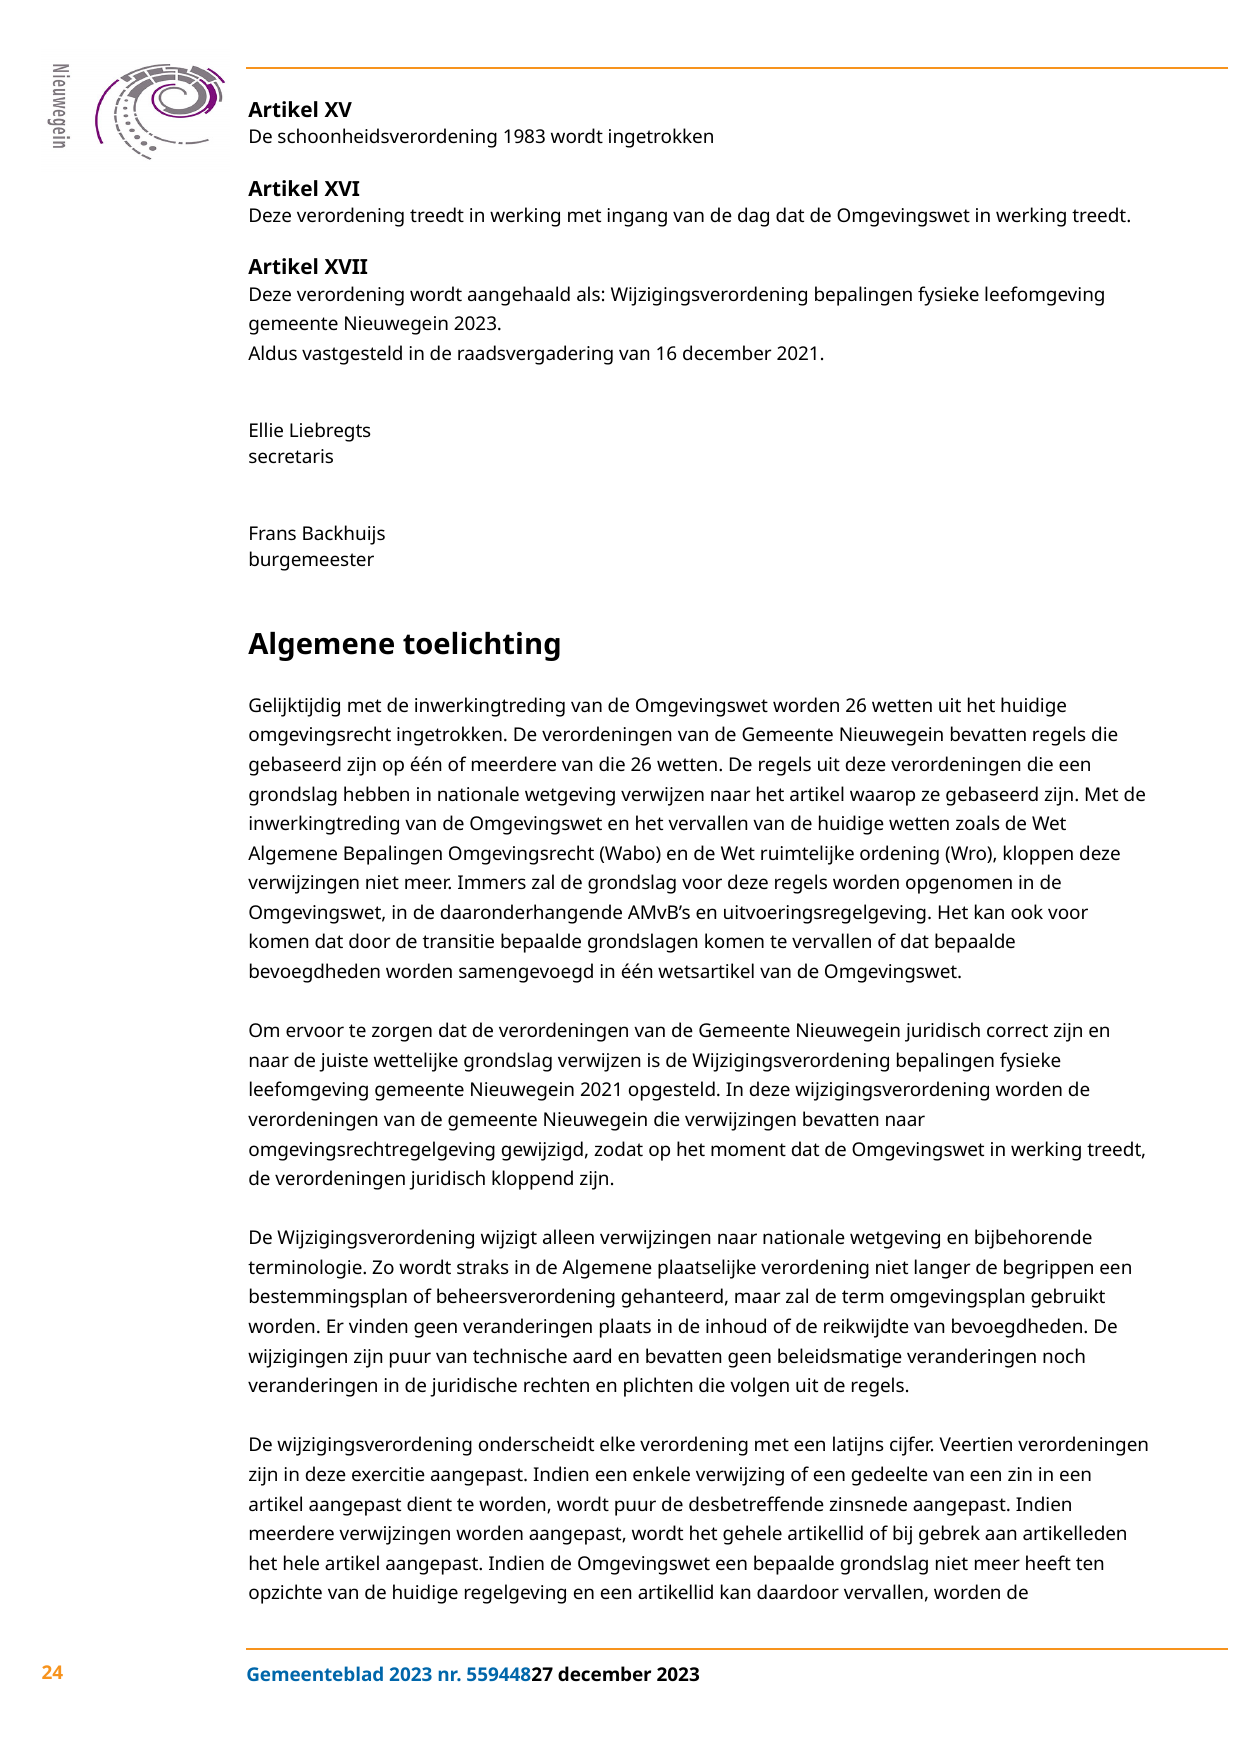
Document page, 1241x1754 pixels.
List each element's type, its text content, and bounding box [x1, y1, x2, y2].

text Algemene toelichting [248, 623, 1152, 663]
text burgemeester [248, 546, 1152, 572]
text Ellie Liebregts [248, 417, 1152, 443]
text Artikel XVI [248, 174, 1152, 202]
text Om ervoor te zorgen dat de verordeningen van de Gemeente Nieuwegein juridisch correct zijn en naar de juiste wettelijke grondslag verwijzen is de Wijzigingsverordening bepalingen fysieke leefomgeving gemeente Nieuwegein 2021 opgesteld. In deze wijzigingsverordening worden de verordeningen van de gemeente Nieuwegein die verwijzingen bevatten naar omgevingsrechtregelgeving gewijzigd, zodat op het moment dat de Omgevingswet in werking treedt, de verordeningen juridisch kloppend zijn. [248, 1017, 1152, 1191]
text Gelijktijdig met de inwerkingtreding van de Omgevingswet worden 26 wetten uit het huidige omgevingsrecht ingetrokken. De verordeningen van de Gemeente Nieuwegein bevatten regels die gebaseerd zijn op één of meerdere van die 26 wetten. De regels uit deze verordeningen die een grondslag hebben in nationale wetgeving verwijzen naar het artikel waarop ze gebaseerd zijn. Met de inwerkingtreding van de Omgevingswet en het vervallen van de huidige wetten zoals de Wet Algemene Bepalingen Omgevingsrecht (Wabo) en de Wet ruimtelijke ordening (Wro), kloppen deze verwijzingen niet meer. Immers zal de grondslag voor deze regels worden opgenomen in de Omgevingswet, in de daaronderhangende AMvB’s en uitvoeringsregelgeving. Het kan ook voor komen dat door de transitie bepaalde grondslagen komen te vervallen of dat bepaalde bevoegdheden worden samengevoegd in één wetsartikel van de Omgevingswet. [248, 692, 1152, 984]
text secretaris [248, 443, 1152, 469]
text De wijzigingsverordening onderscheidt elke verordening met een latijns cijfer. Veertien verordeningen zijn in deze exercitie aangepast. Indien een enkele verwijzing of een gedeelte van een zin in een artikel aangepast dient te worden, wordt puur de desbetreffende zinsnede aangepast. Indien meerdere verwijzingen worden aangepast, wordt het gehele artikellid of bij gebrek aan artikelleden het hele artikel aangepast. Indien de Omgevingswet een bepaalde grondslag niet meer heeft ten opzichte van de huidige regelgeving en een artikellid kan daardoor vervallen, worden de [248, 1432, 1152, 1605]
text Deze verordening wordt aangehaald als: Wijzigingsverordening bepalingen fysieke leefomgeving gemeente Nieuwegein 2023. [248, 281, 1152, 336]
text Artikel XVII [248, 252, 1152, 281]
text Deze verordening treedt in werking met ingang van de dag dat de Omgevingswet in werking treedt. [248, 202, 1152, 228]
text De schoonheidsverordening 1983 wordt ingetrokken [248, 123, 1152, 149]
text Aldus vastgesteld in de raadsvergadering van 16 december 2021. [248, 340, 1152, 366]
text Frans Backhuijs [248, 520, 1152, 546]
text Artikel XV [248, 95, 1152, 123]
picture [41, 47, 231, 172]
text De Wijzigingsverordening wijzigt alleen verwijzingen naar nationale wetgeving en bijbehorende terminologie. Zo wordt straks in de Algemene plaatselijke verordening niet langer de begrippen een bestemmingsplan of beheersverordening gehanteerd, maar zal de term omgevingsplan gebruikt worden. Er vinden geen veranderingen plaats in de inhoud of de reikwijdte van bevoegdheden. De wijzigingen zijn puur van technische aard en bevatten geen beleidsmatige veranderingen noch veranderingen in de juridische rechten en plichten die volgen uit de regels. [248, 1224, 1152, 1398]
